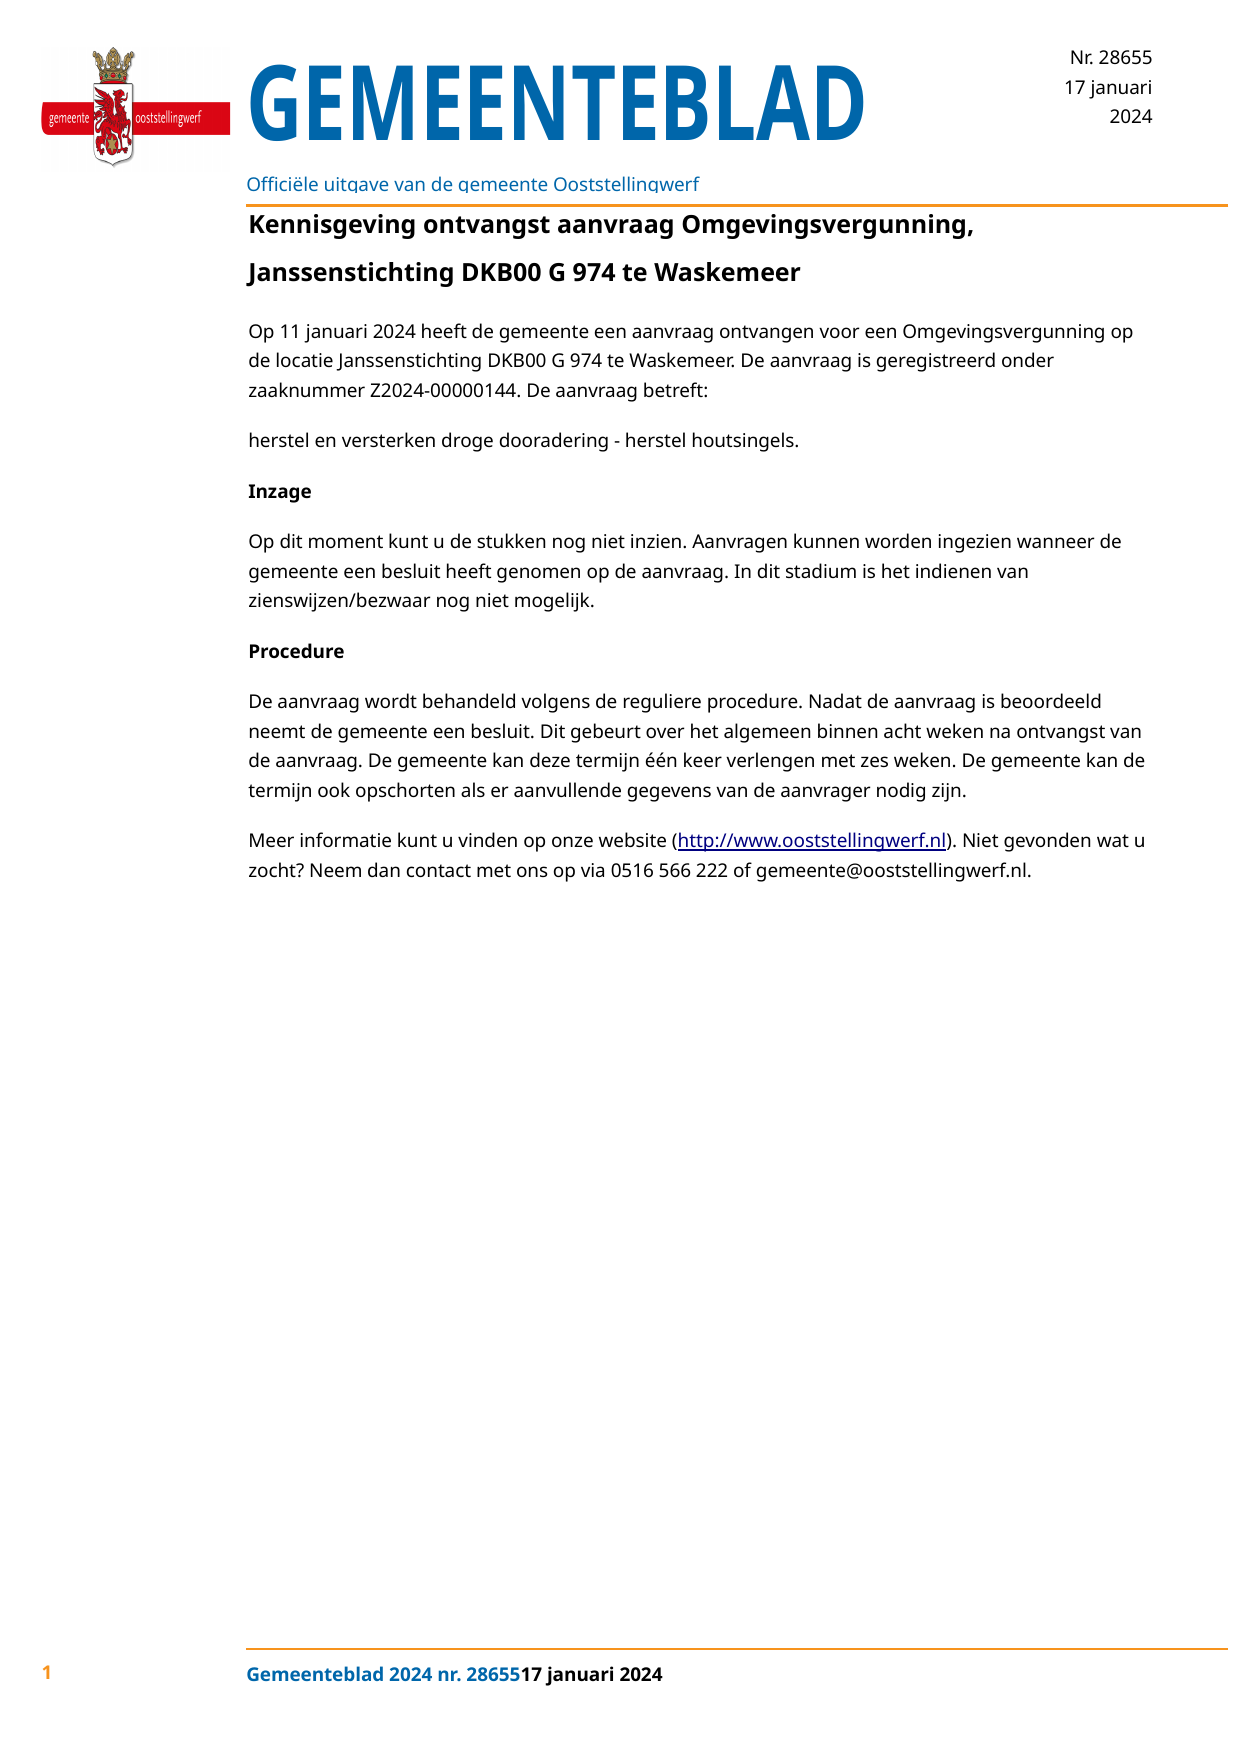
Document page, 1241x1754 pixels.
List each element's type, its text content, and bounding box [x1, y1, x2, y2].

text Procedure [248, 638, 1152, 664]
picture [41, 47, 231, 172]
text herstel en versterken droge dooradering - herstel houtsingels. [248, 427, 1152, 453]
text Kennisgeving ontvangst aanvraag Omgevingsvergunning, Janssenstichting DKB00 G 974 te Waskemeer [248, 207, 1152, 288]
text Inzage [248, 478, 1152, 504]
text Meer informatie kunt u vinden op onze website (http://www.ooststellingwerf.nl). Niet gevonden wat u zocht? Neem dan contact met ons op via 0516 566 222 of gemeente@ooststellingwerf.nl. [248, 827, 1152, 883]
text Op 11 januari 2024 heeft de gemeente een aanvraag ontvangen voor een Omgevingsvergunning op de locatie Janssenstichting DKB00 G 974 te Waskemeer. De aanvraag is geregistreerd onder zaaknummer Z2024-00000144. De aanvraag betreft: [248, 318, 1152, 403]
text De aanvraag wordt behandeld volgens de reguliere procedure. Nadat de aanvraag is beoordeeld neemt de gemeente een besluit. Dit gebeurt over het algemeen binnen acht weken na ontvangst van de aanvraag. De gemeente kan deze termijn één keer verlengen met zes weken. De gemeente kan de termijn ook opschorten als er aanvullende gegevens van de aanvrager nodig zijn. [248, 688, 1152, 803]
text Op dit moment kunt u de stukken nog niet inzien. Aanvragen kunnen worden ingezien wanneer de gemeente een besluit heeft genomen op de aanvraag. In dit stadium is het indienen van zienswijzen/bezwaar nog niet mogelijk. [248, 528, 1152, 613]
